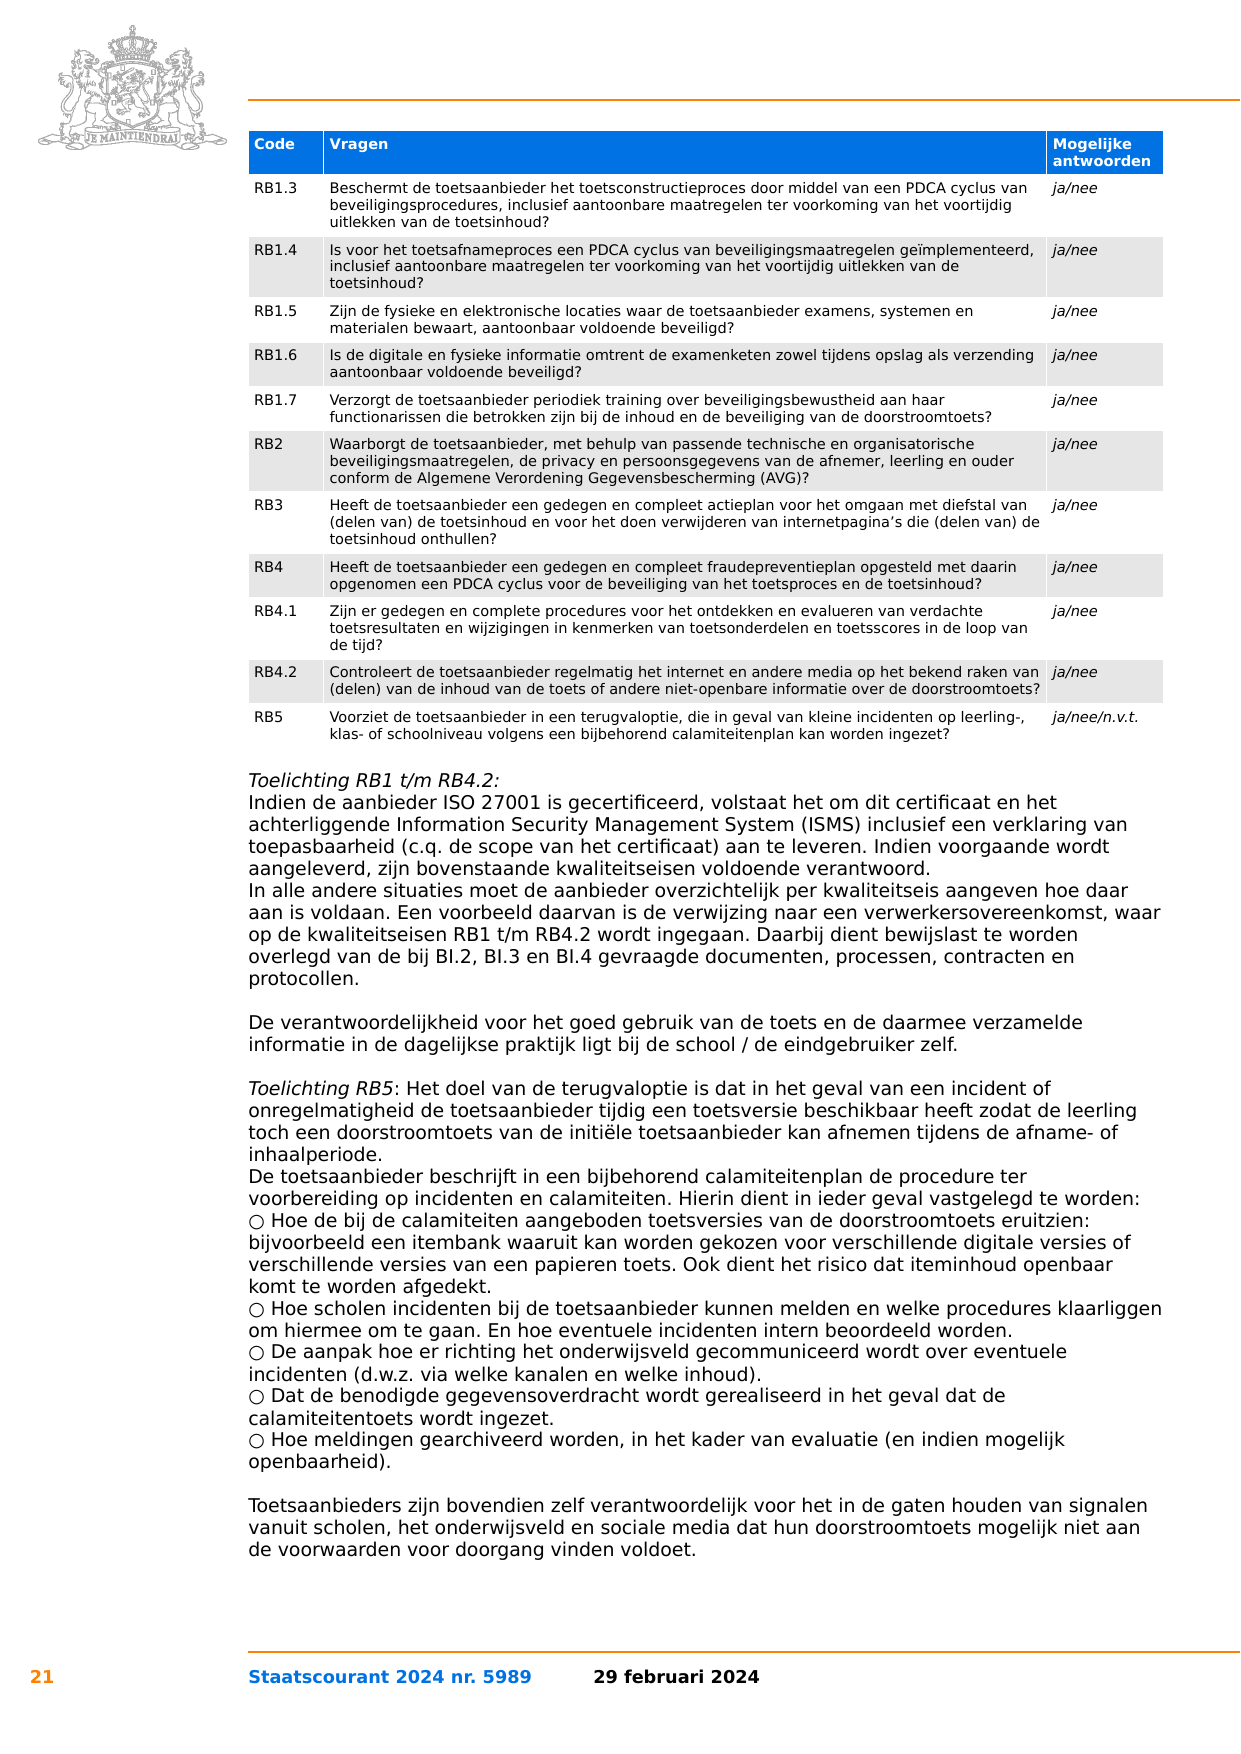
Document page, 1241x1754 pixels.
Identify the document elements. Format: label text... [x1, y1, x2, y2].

text ○ Hoe de bij de calamiteiten aangeboden toetsversies van de doorstroomtoets eruitzien: bijvoorbeeld een itembank waaruit kan worden gekozen voor verschillende digitale versies of verschillende versies van een papieren toets. Ook dient het risico dat iteminhoud openbaar komt te worden afgedekt. [248, 1209, 1163, 1297]
table_cell Heeft de toetsaanbieder een gedegen en compleet fraudepreventieplan opgesteld met daarin opgenomen een PDCA cyclus voor de beveiliging van het toetsproces en de toetsinhoud? [324, 554, 1046, 597]
table_cell ja/nee [1047, 343, 1163, 386]
table_cell ja/nee [1047, 554, 1163, 597]
text ○ Hoe meldingen gearchiveerd worden, in het kader van evaluatie (en indien mogelijk openbaarheid). [248, 1429, 1163, 1473]
text Toelichting RB5: Het doel van de terugvaloptie is dat in het geval van een incident of onregelmatigheid de toetsaanbieder tijdig een toetsversie beschikbaar heeft zodat de leerling toch een doorstroomtoets van de initiële toetsaanbieder kan afnemen tijdens de afname- of inhaalperiode. [248, 1078, 1163, 1166]
table_cell ja/nee [1047, 431, 1163, 491]
table_header Vragen [324, 131, 1046, 174]
table_cell Zijn er gedegen en complete procedures voor het ontdekken en evalueren van verdachte toetsresultaten en wijzigingen in kenmerken van toetsonderdelen en toetsscores in de loop van de tijd? [324, 598, 1046, 658]
table_cell Zijn de fysieke en elektronische locaties waar de toetsaanbieder examens, systemen en materialen bewaart, aantoonbaar voldoende beveiligd? [324, 298, 1046, 341]
text Indien de aanbieder ISO 27001 is gecertificeerd, volstaat het om dit certificaat en het achterliggende Information Security Management System (ISMS) inclusief een verklaring van toepasbaarheid (c.q. de scope van het certificaat) aan te leveren. Indien voorgaande wordt aangeleverd, zijn bovenstaande kwaliteitseisen voldoende verantwoord. [248, 792, 1163, 880]
table_cell RB4.2 [249, 660, 323, 703]
table_cell RB1.5 [249, 298, 323, 341]
table_header Mogelijke antwoorden [1047, 131, 1163, 174]
table_cell ja/nee [1047, 237, 1163, 297]
table_cell RB4 [249, 554, 323, 597]
table_cell Heeft de toetsaanbieder een gedegen en compleet actieplan voor het omgaan met diefstal van (delen van) de toetsinhoud en voor het doen verwijderen van internetpagina’s die (delen van) de toetsinhoud onthullen? [324, 493, 1046, 553]
text De verantwoordelijkheid voor het goed gebruik van de toets en de daarmee verzamelde informatie in de dagelijkse praktijk ligt bij de school / de eindgebruiker zelf. [248, 1012, 1163, 1056]
table_cell Is de digitale en fysieke informatie omtrent de examenketen zowel tijdens opslag als verzending aantoonbaar voldoende beveiligd? [324, 343, 1046, 386]
table_cell ja/nee/n.v.t. [1047, 704, 1163, 747]
table_cell ja/nee [1047, 298, 1163, 341]
text Toetsaanbieders zijn bovendien zelf verantwoordelijk voor het in de gaten houden van signalen vanuit scholen, het onderwijsveld en sociale media dat hun doorstroomtoets mogelijk niet aan de voorwaarden voor doorgang vinden voldoet. [248, 1495, 1163, 1561]
table_cell RB1.6 [249, 343, 323, 386]
table_cell Controleert de toetsaanbieder regelmatig het internet en andere media op het bekend raken van (delen) van de inhoud van de toets of andere niet-openbare informatie over de doorstroomtoets? [324, 660, 1046, 703]
table_cell RB3 [249, 493, 323, 553]
table_cell RB2 [249, 431, 323, 491]
table_cell RB4.1 [249, 598, 323, 658]
table_cell Is voor het toetsafnameproces een PDCA cyclus van beveiligingsmaatregelen geïmplementeerd, inclusief aantoonbare maatregelen ter voorkoming van het voortijdig uitlekken van de toetsinhoud? [324, 237, 1046, 297]
text ○ Hoe scholen incidenten bij de toetsaanbieder kunnen melden en welke procedures klaarliggen om hiermee om te gaan. En hoe eventuele incidenten intern beoordeeld worden. [248, 1297, 1163, 1341]
table_cell ja/nee [1047, 660, 1163, 703]
text Toelichting RB1 t/m RB4.2: [248, 770, 1163, 792]
text ○ De aanpak hoe er richting het onderwijsveld gecommuniceerd wordt over eventuele incidenten (d.w.z. via welke kanalen en welke inhoud). [248, 1341, 1163, 1385]
table_header Code [249, 131, 323, 174]
table_cell Verzorgt de toetsaanbieder periodiek training over beveiligingsbewustheid aan haar functionarissen die betrokken zijn bij de inhoud en de beveiliging van de doorstroomtoets? [324, 387, 1046, 430]
table_cell ja/nee [1047, 598, 1163, 658]
table_cell RB1.4 [249, 237, 323, 297]
text In alle andere situaties moet de aanbieder overzichtelijk per kwaliteitseis aangeven hoe daar aan is voldaan. Een voorbeeld daarvan is de verwijzing naar een verwerkersovereenkomst, waar op de kwaliteitseisen RB1 t/m RB4.2 wordt ingegaan. Daarbij dient bewijslast te worden overlegd van de bij BI.2, BI.3 en BI.4 gevraagde documenten, processen, contracten en protocollen. [248, 880, 1163, 990]
table_cell RB5 [249, 704, 323, 747]
table_cell ja/nee [1047, 387, 1163, 430]
table_cell RB1.7 [249, 387, 323, 430]
table_cell Waarborgt de toetsaanbieder, met behulp van passende technische en organisatorische beveiligingsmaatregelen, de privacy en persoonsgegevens van de afnemer, leerling en ouder conform de Algemene Verordening Gegevensbescherming (AVG)? [324, 431, 1046, 491]
table_cell Beschermt de toetsaanbieder het toetsconstructieproces door middel van een PDCA cyclus van beveiligingsprocedures, inclusief aantoonbare maatregelen ter voorkoming van het voortijdig uitlekken van de toetsinhoud? [324, 175, 1046, 236]
text ○ Dat de benodigde gegevensoverdracht wordt gerealiseerd in het geval dat de calamiteitentoets wordt ingezet. [248, 1385, 1163, 1429]
table_cell Voorziet de toetsaanbieder in een terugvaloptie, die in geval van kleine incidenten op leerling-, klas- of schoolniveau volgens een bijbehorend calamiteitenplan kan worden ingezet? [324, 704, 1046, 747]
table_cell RB1.3 [249, 175, 323, 236]
picture [38, 25, 227, 150]
table_cell ja/nee [1047, 493, 1163, 553]
text De toetsaanbieder beschrijft in een bijbehorend calamiteitenplan de procedure ter voorbereiding op incidenten en calamiteiten. Hierin dient in ieder geval vastgelegd te worden: [248, 1166, 1163, 1209]
table_cell ja/nee [1047, 175, 1163, 236]
